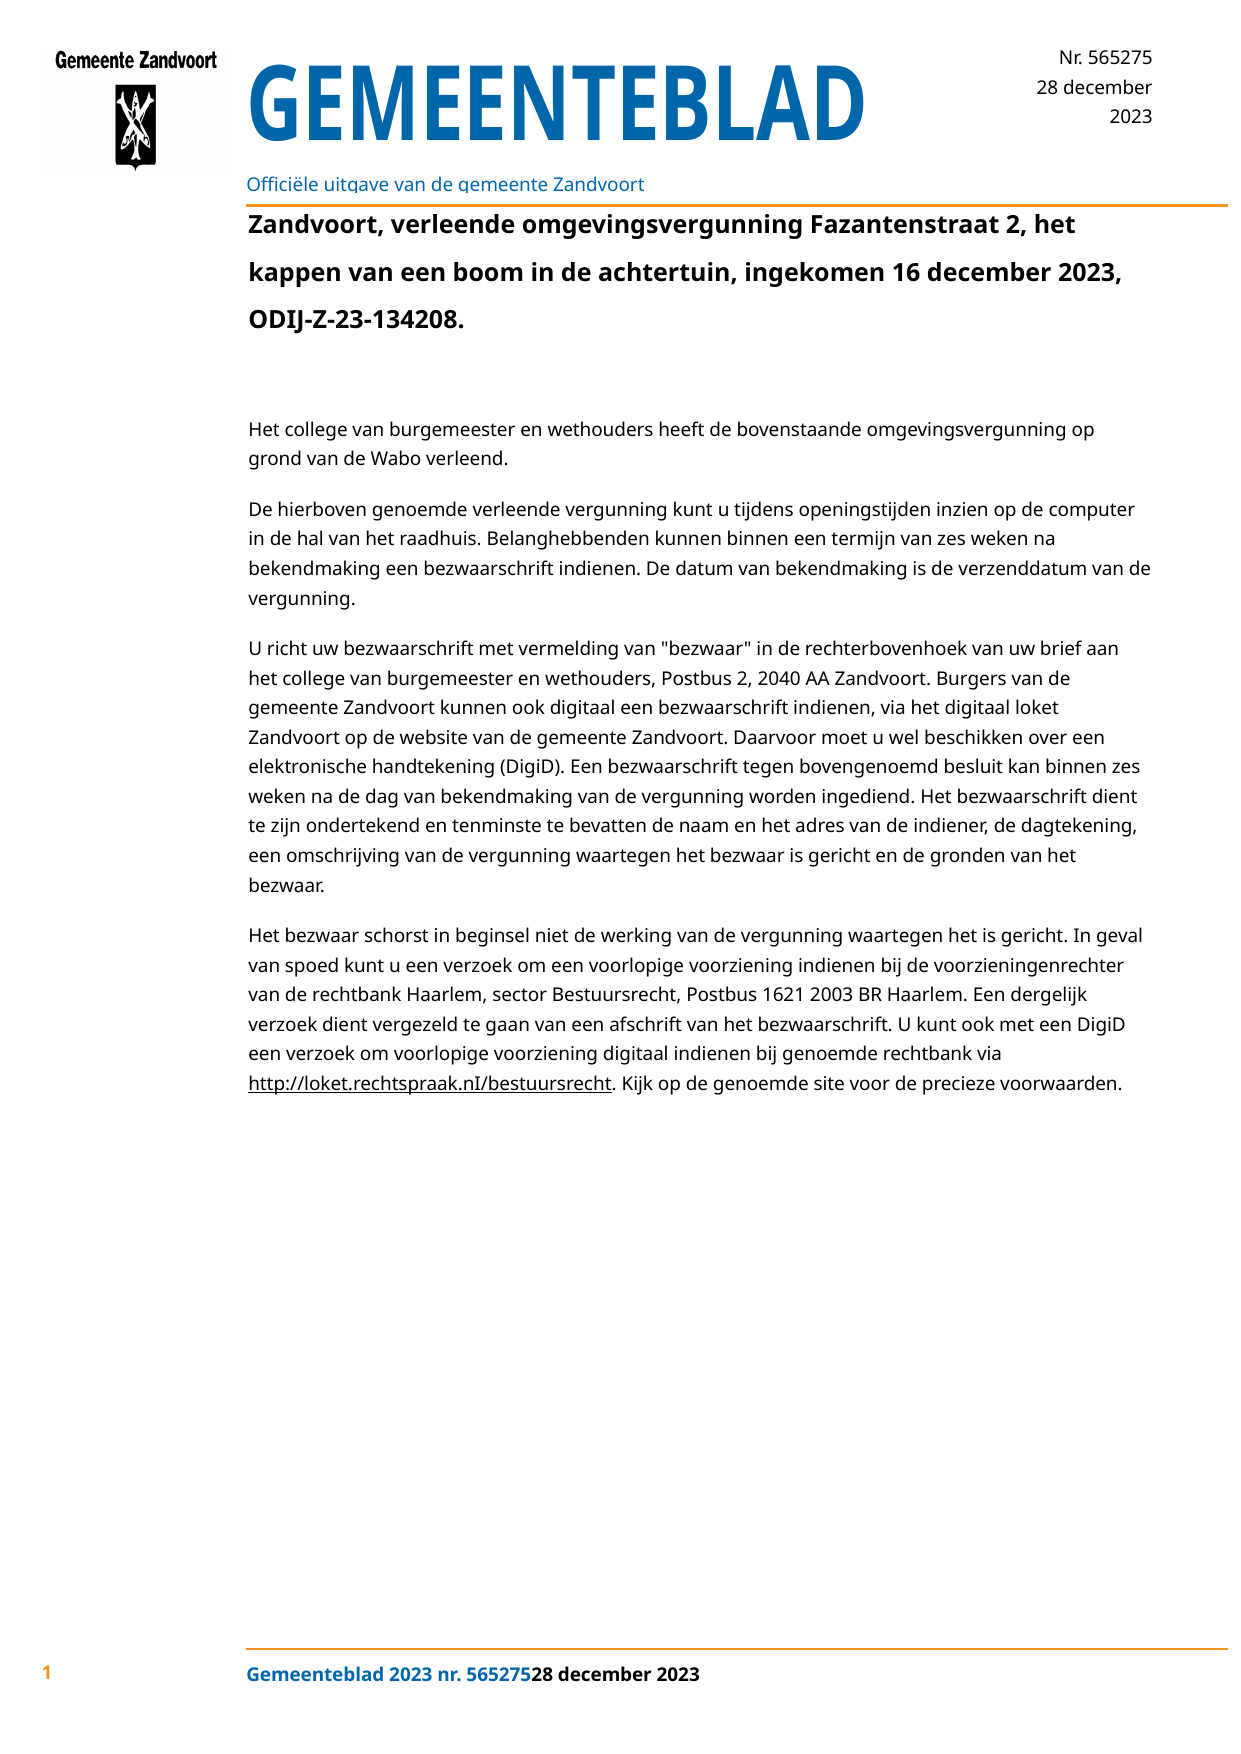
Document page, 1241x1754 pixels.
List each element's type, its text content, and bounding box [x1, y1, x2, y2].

text De hierboven genoemde verleende vergunning kunt u tijdens openingstijden inzien op de computer in de hal van het raadhuis. Belanghebbenden kunnen binnen een termijn van zes weken na bekendmaking een bezwaarschrift indienen. De datum van bekendmaking is de verzenddatum van de vergunning. [248, 496, 1152, 610]
text Zandvoort, verleende omgevingsvergunning Fazantenstraat 2, het kappen van een boom in de achtertuin, ingekomen 16 december 2023, ODIJ-Z-23-134208. [248, 207, 1152, 336]
text Het bezwaar schorst in beginsel niet de werking van de vergunning waartegen het is gericht. In geval van spoed kunt u een verzoek om een voorlopige voorziening indienen bij de voorzieningenrechter van de rechtbank Haarlem, sector Bestuursrecht, Postbus 1621 2003 BR Haarlem. Een dergelijk verzoek dient vergezeld te gaan van een afschrift van het bezwaarschrift. U kunt ook met een DigiD een verzoek om voorlopige voorziening digitaal indienen bij genoemde rechtbank via http://loket.rechtspraak.nI/bestuursrecht. Kijk op de genoemde site voor de precieze voorwaarden. [248, 922, 1152, 1096]
text U richt uw bezwaarschrift met vermelding van "bezwaar" in de rechterbovenhoek van uw brief aan het college van burgemeester en wethouders, Postbus 2, 2040 AA Zandvoort. Burgers van de gemeente Zandvoort kunnen ook digitaal een bezwaarschrift indienen, via het digitaal loket Zandvoort op de website van de gemeente Zandvoort. Daarvoor moet u wel beschikken over een elektronische handtekening (DigiD). Een bezwaarschrift tegen bovengenoemd besluit kan binnen zes weken na de dag van bekendmaking van de vergunning worden ingediend. Het bezwaarschrift dient te zijn ondertekend en tenminste te bevatten de naam en het adres van de indiener, de dagtekening, een omschrijving van de vergunning waartegen het bezwaar is gericht en de gronden van het bezwaar. [248, 635, 1152, 897]
text Het college van burgemeester en wethouders heeft de bovenstaande omgevingsvergunning op grond van de Wabo verleend. [248, 416, 1152, 471]
picture [41, 47, 231, 172]
